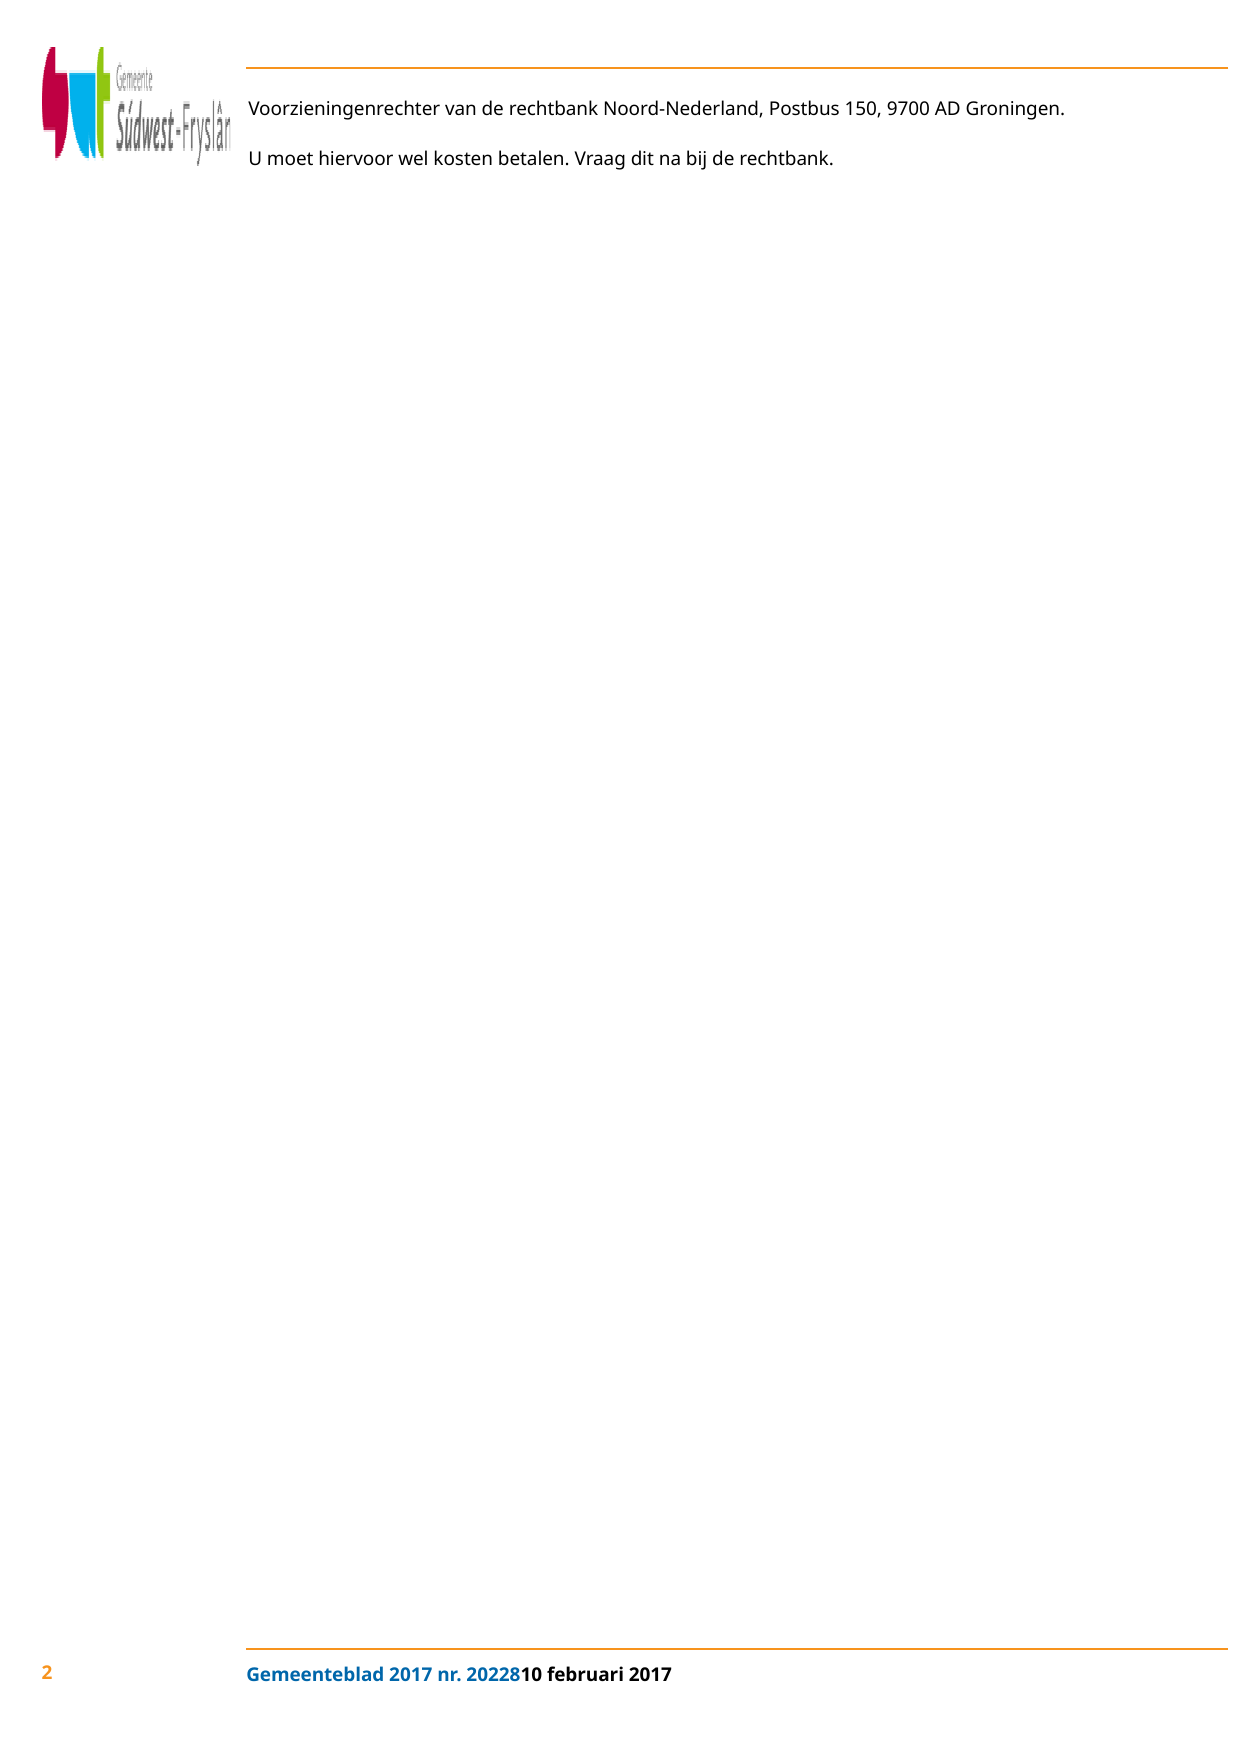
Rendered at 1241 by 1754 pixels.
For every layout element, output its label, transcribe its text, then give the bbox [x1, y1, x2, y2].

picture [41, 47, 231, 172]
text Voorzieningenrechter van de rechtbank Noord-Nederland, Postbus 150, 9700 AD Groningen. [248, 95, 1152, 121]
text U moet hiervoor wel kosten betalen. Vraag dit na bij de rechtbank. [248, 145, 1152, 171]
